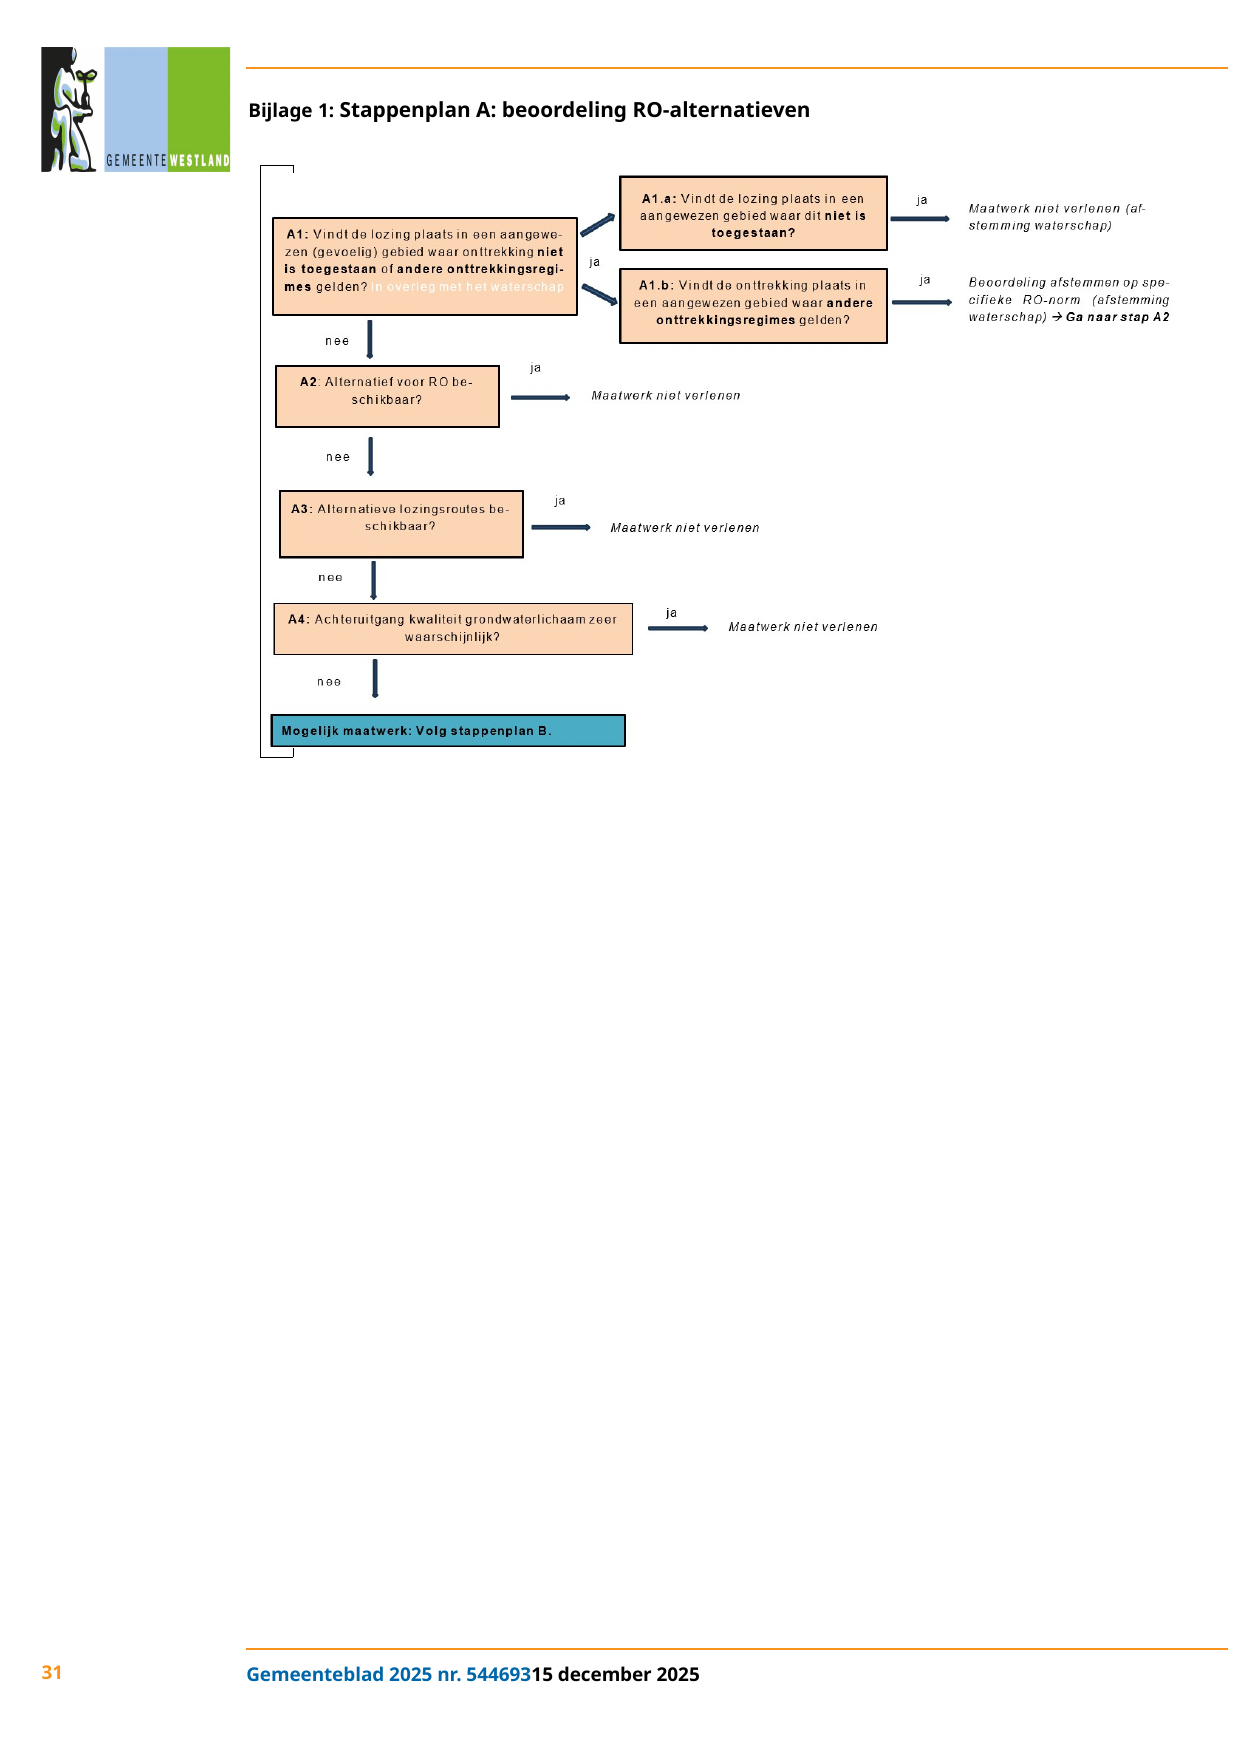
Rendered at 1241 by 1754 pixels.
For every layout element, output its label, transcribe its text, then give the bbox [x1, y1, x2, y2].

text Bijlage 1: Stappenplan A: beoordeling RO-alternatieven [248, 95, 1152, 123]
picture [41, 47, 231, 172]
picture [268, 173, 1173, 748]
